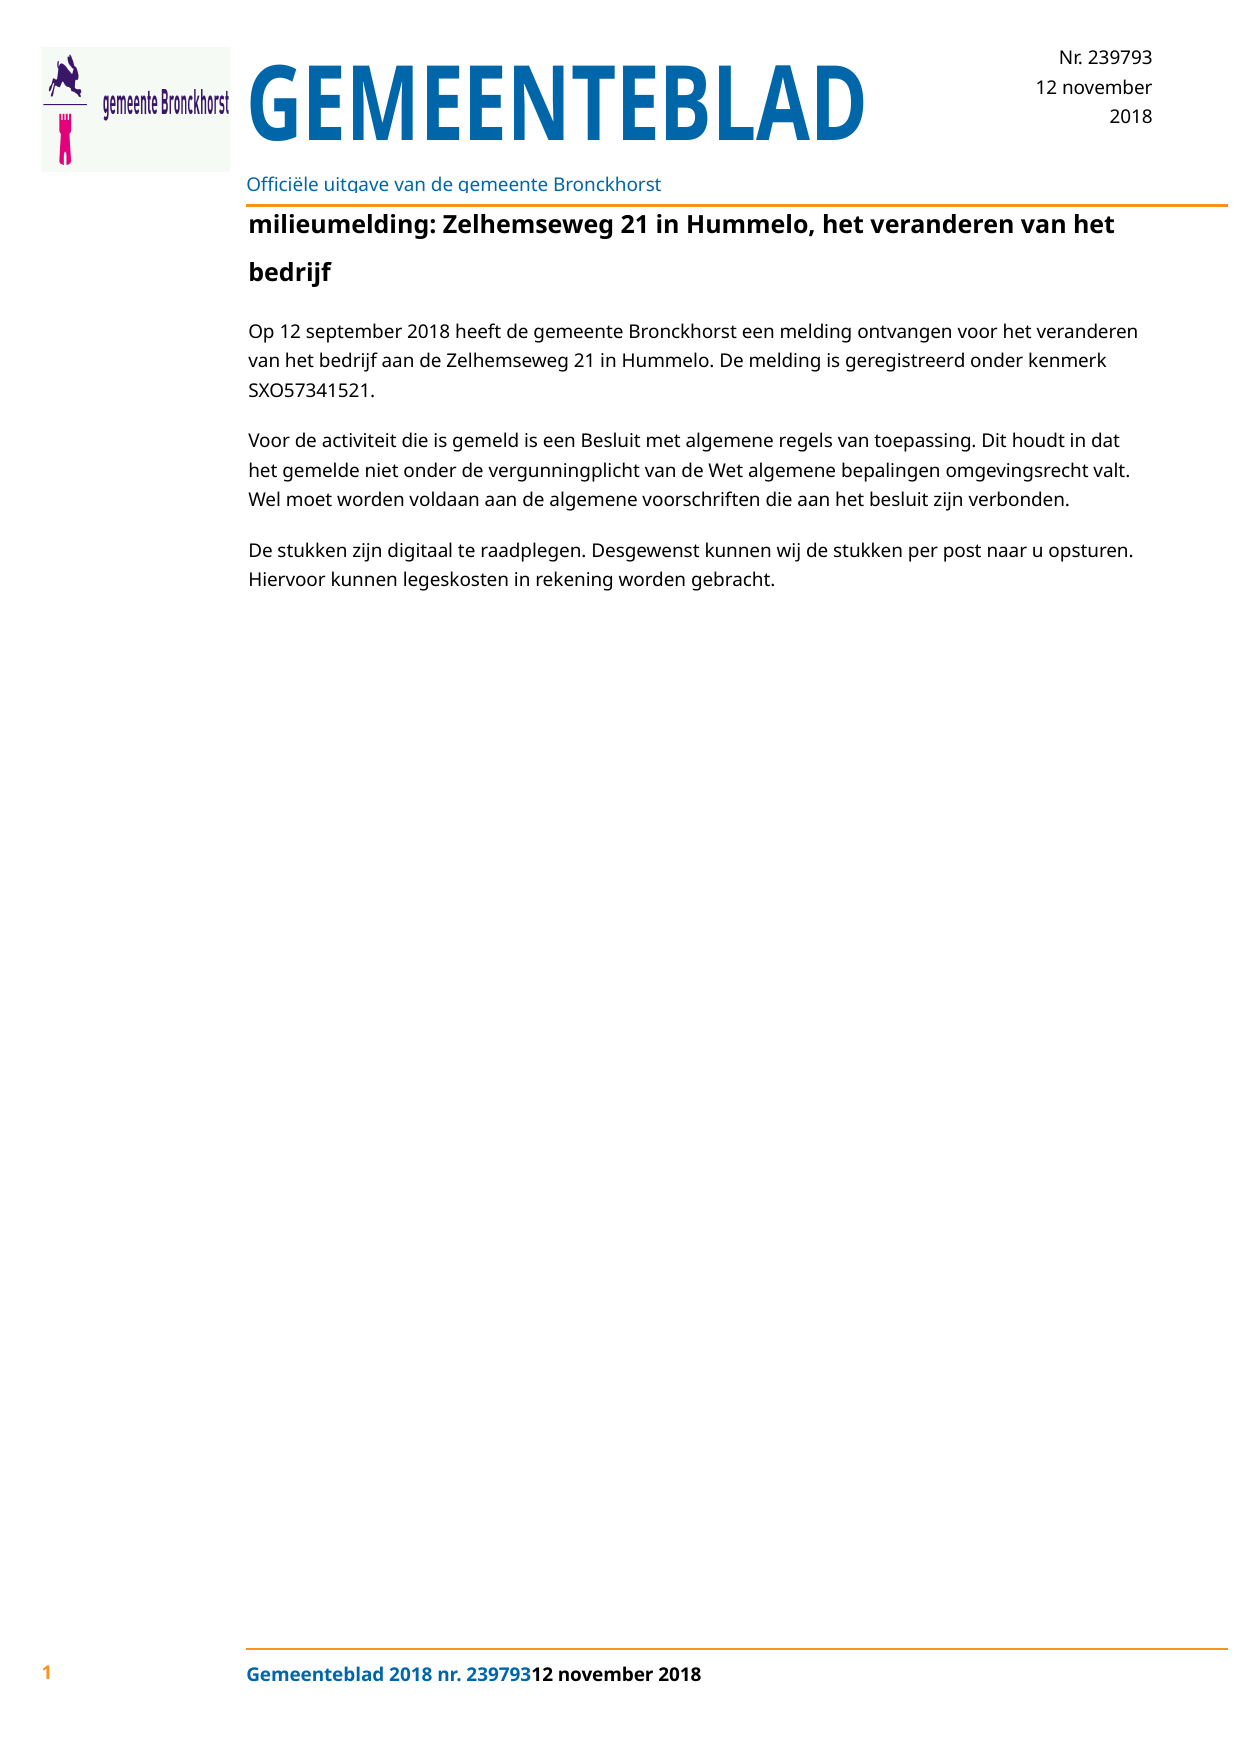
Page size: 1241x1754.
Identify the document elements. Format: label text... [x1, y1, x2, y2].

picture [41, 47, 231, 172]
text Voor de activiteit die is gemeld is een Besluit met algemene regels van toepassing. Dit houdt in dat het gemelde niet onder de vergunningplicht van de Wet algemene bepalingen omgevingsrecht valt. Wel moet worden voldaan aan de algemene voorschriften die aan het besluit zijn verbonden. [248, 427, 1152, 512]
text Op 12 september 2018 heeft de gemeente Bronckhorst een melding ontvangen voor het veranderen van het bedrijf aan de Zelhemseweg 21 in Hummelo. De melding is geregistreerd onder kenmerk SXO57341521. [248, 318, 1152, 403]
text De stukken zijn digitaal te raadplegen. Desgewenst kunnen wij de stukken per post naar u opsturen. Hiervoor kunnen legeskosten in rekening worden gebracht. [248, 537, 1152, 592]
text milieumelding: Zelhemseweg 21 in Hummelo, het veranderen van het bedrijf [248, 207, 1152, 288]
